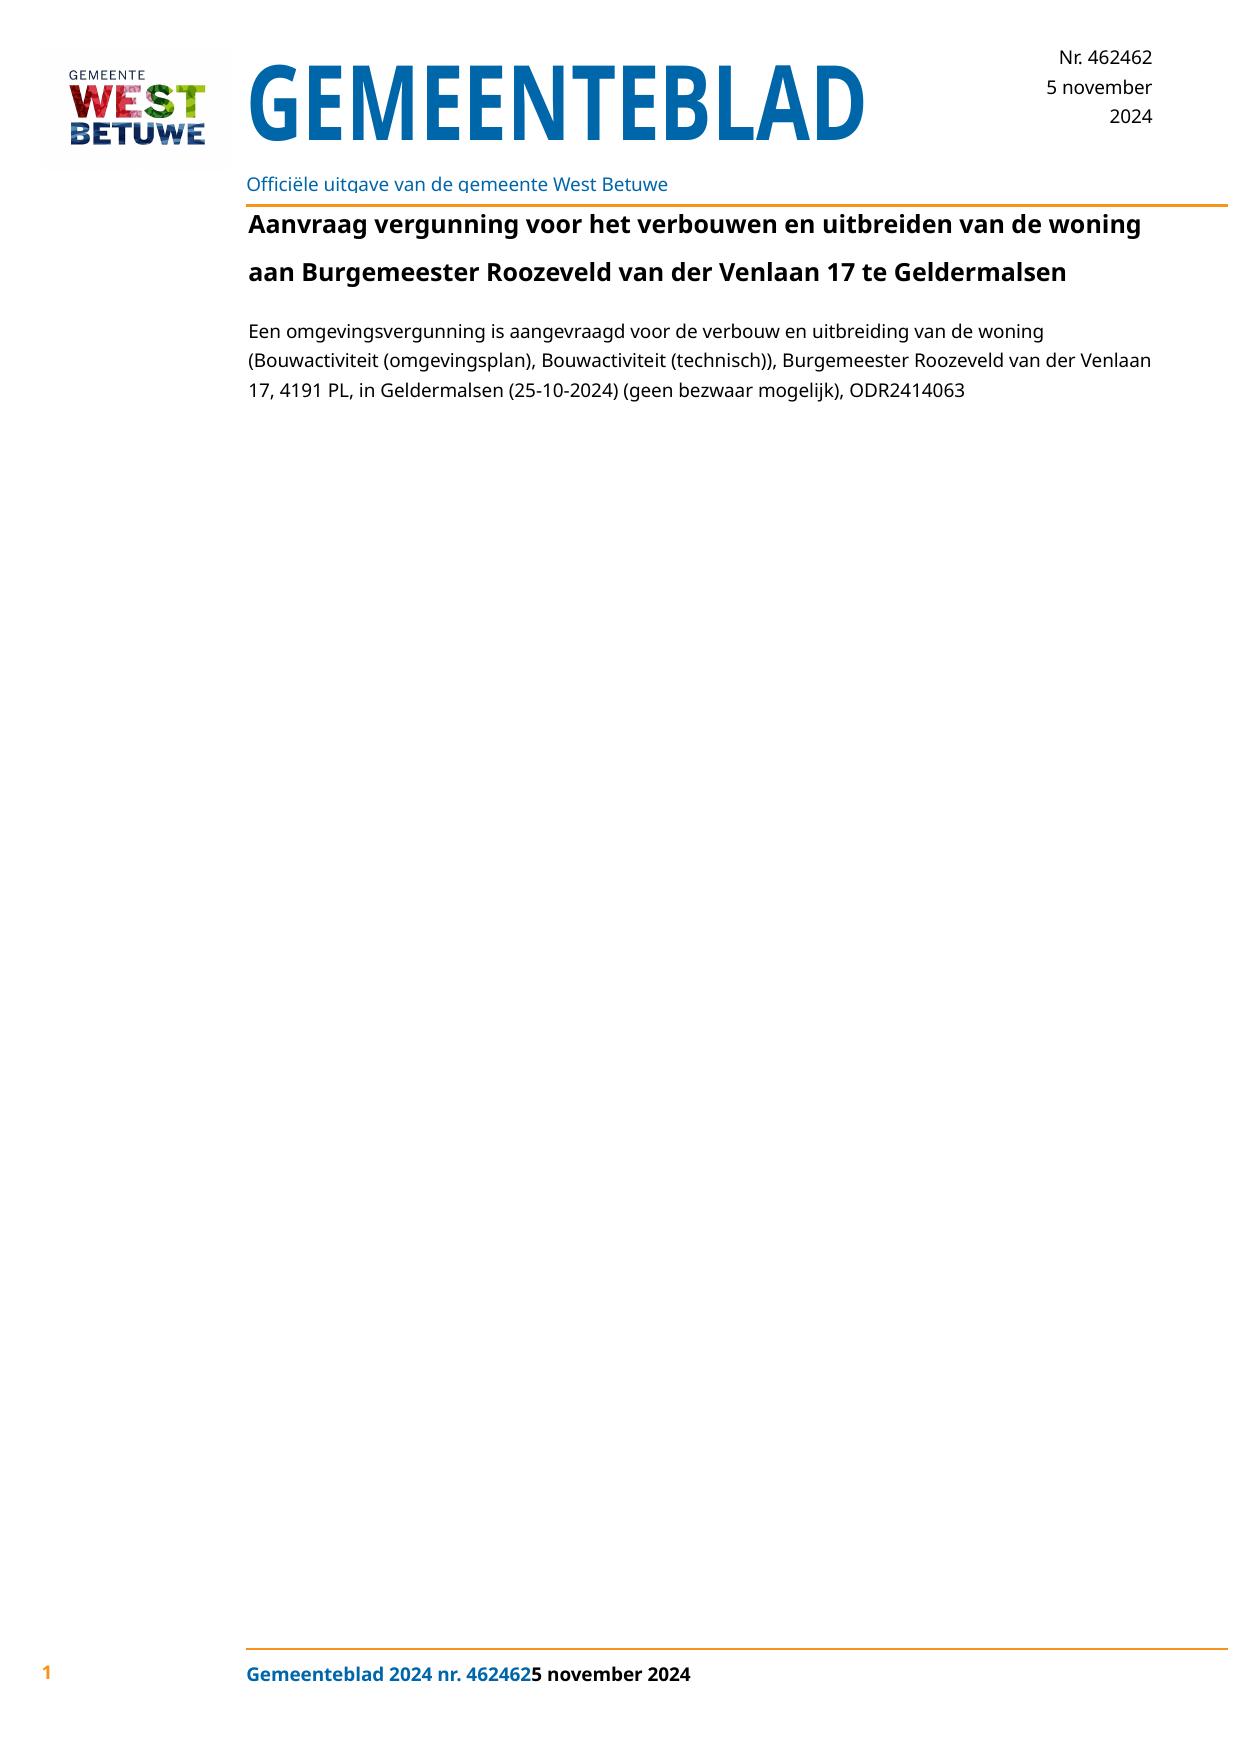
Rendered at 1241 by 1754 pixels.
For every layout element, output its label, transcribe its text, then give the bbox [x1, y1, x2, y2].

text Een omgevingsvergunning is aangevraagd voor de verbouw en uitbreiding van de woning (Bouwactiviteit (omgevingsplan), Bouwactiviteit (technisch)), Burgemeester Roozeveld van der Venlaan 17, 4191 PL, in Geldermalsen (25-10-2024) (geen bezwaar mogelijk), ODR2414063 [248, 318, 1152, 403]
picture [41, 47, 231, 172]
text Aanvraag vergunning voor het verbouwen en uitbreiden van de woning aan Burgemeester Roozeveld van der Venlaan 17 te Geldermalsen [248, 207, 1152, 288]
